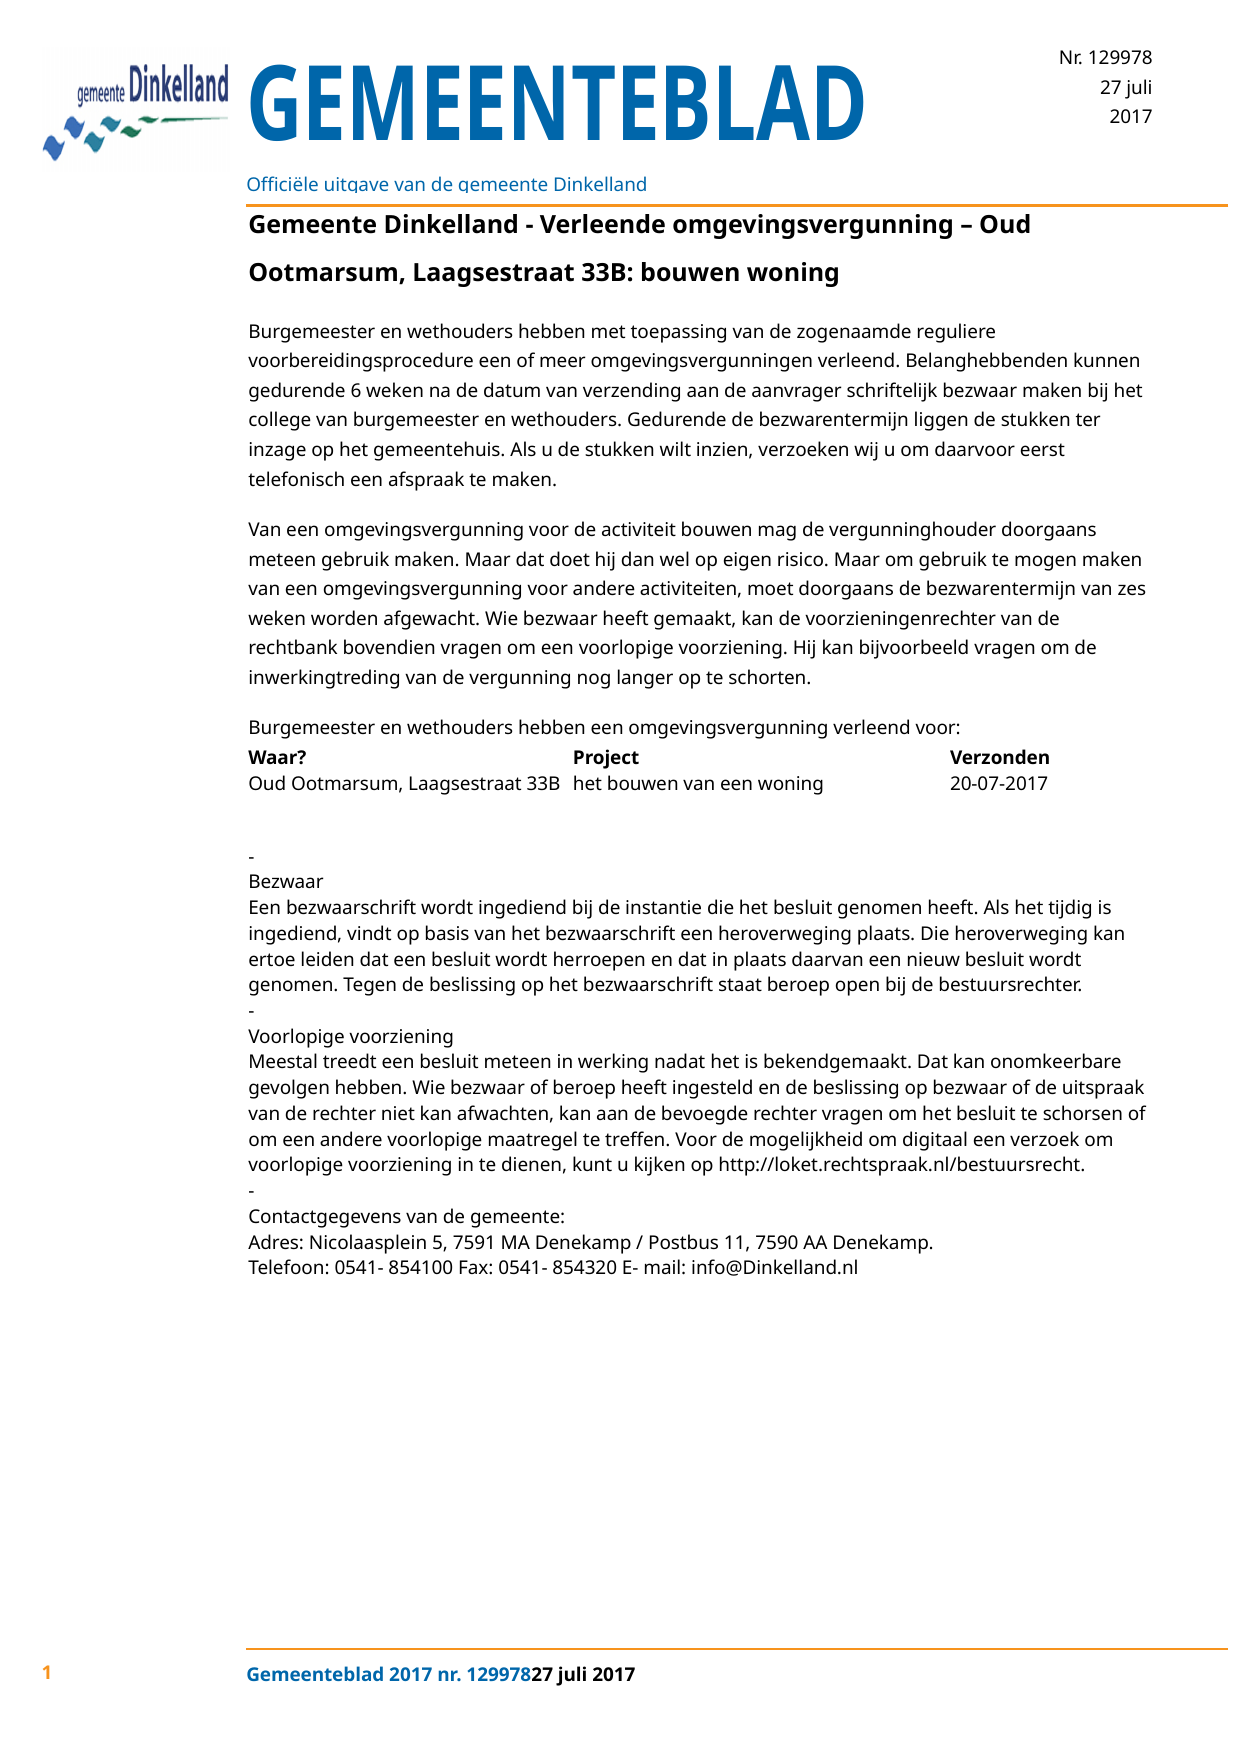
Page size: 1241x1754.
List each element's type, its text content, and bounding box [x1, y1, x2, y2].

text - [248, 997, 1152, 1023]
text Van een omgevingsvergunning voor de activiteit bouwen mag de vergunninghouder doorgaans meteen gebruik maken. Maar dat doet hij dan wel op eigen risico. Maar om gebruik te mogen maken van een omgevingsvergunning voor andere activiteiten, moet doorgaans de bezwarentermijn van zes weken worden afgewacht. Wie bezwaar heeft gemaakt, kan de voorzieningenrechter van de rechtbank bovendien vragen om een voorlopige voorziening. Hij kan bijvoorbeeld vragen om de inwerkingtreding van de vergunning nog langer op te schorten. [248, 516, 1152, 690]
text Burgemeester en wethouders hebben met toepassing van de zogenaamde reguliere voorbereidingsprocedure een of meer omgevingsvergunningen verleend. Belanghebbenden kunnen gedurende 6 weken na de datum van verzending aan de aanvrager schriftelijk bezwaar maken bij het college van burgemeester en wethouders. Gedurende de bezwarentermijn liggen de stukken ter inzage op het gemeentehuis. Als u de stukken wilt inzien, verzoeken wij u om daarvoor eerst telefonisch een afspraak te maken. [248, 318, 1152, 492]
picture [41, 47, 231, 172]
table_header Verzonden [950, 744, 1152, 770]
text Contactgegevens van de gemeente: [248, 1203, 1152, 1229]
text Adres: Nicolaasplein 5, 7591 MA Denekamp / Postbus 11, 7590 AA Denekamp. [248, 1229, 1152, 1254]
table_cell het bouwen van een woning [573, 770, 950, 796]
table_cell Oud Ootmarsum, Laagsestraat 33B [248, 770, 573, 796]
text - [248, 1177, 1152, 1203]
text Meestal treedt een besluit meteen in werking nadat het is bekendgemaakt. Dat kan onomkeerbare gevolgen hebben. Wie bezwaar of beroep heeft ingesteld en de beslissing op bezwaar of de uitspraak van de rechter niet kan afwachten, kan aan de bevoegde rechter vragen om het besluit te schorsen of om een andere voorlopige maatregel te treffen. Voor de mogelijkheid om digitaal een verzoek om voorlopige voorziening in te dienen, kunt u kijken op http://loket.rechtspraak.nl/bestuursrecht. [248, 1049, 1152, 1177]
table_header Waar? [248, 744, 573, 770]
text Burgemeester en wethouders hebben een omgevingsvergunning verleend voor: [248, 714, 1152, 740]
table_cell 20-07-2017 [950, 770, 1152, 796]
text Voorlopige voorziening [248, 1023, 1152, 1049]
text Gemeente Dinkelland - Verleende omgevingsvergunning – Oud Ootmarsum, Laagsestraat 33B: bouwen woning [248, 207, 1152, 288]
text Een bezwaarschrift wordt ingediend bij de instantie die het besluit genomen heeft. Als het tijdig is ingediend, vindt op basis van het bezwaarschrift een heroverweging plaats. Die heroverweging kan ertoe leiden dat een besluit wordt herroepen en dat in plaats daarvan een nieuw besluit wordt genomen. Tegen de beslissing op het bezwaarschrift staat beroep open bij de bestuursrechter. [248, 894, 1152, 997]
text - [248, 843, 1152, 869]
text Bezwaar [248, 869, 1152, 894]
table_header Project [573, 744, 950, 770]
text Telefoon: 0541- 854100 Fax: 0541- 854320 E- mail: info@Dinkelland.nl [248, 1254, 1152, 1280]
